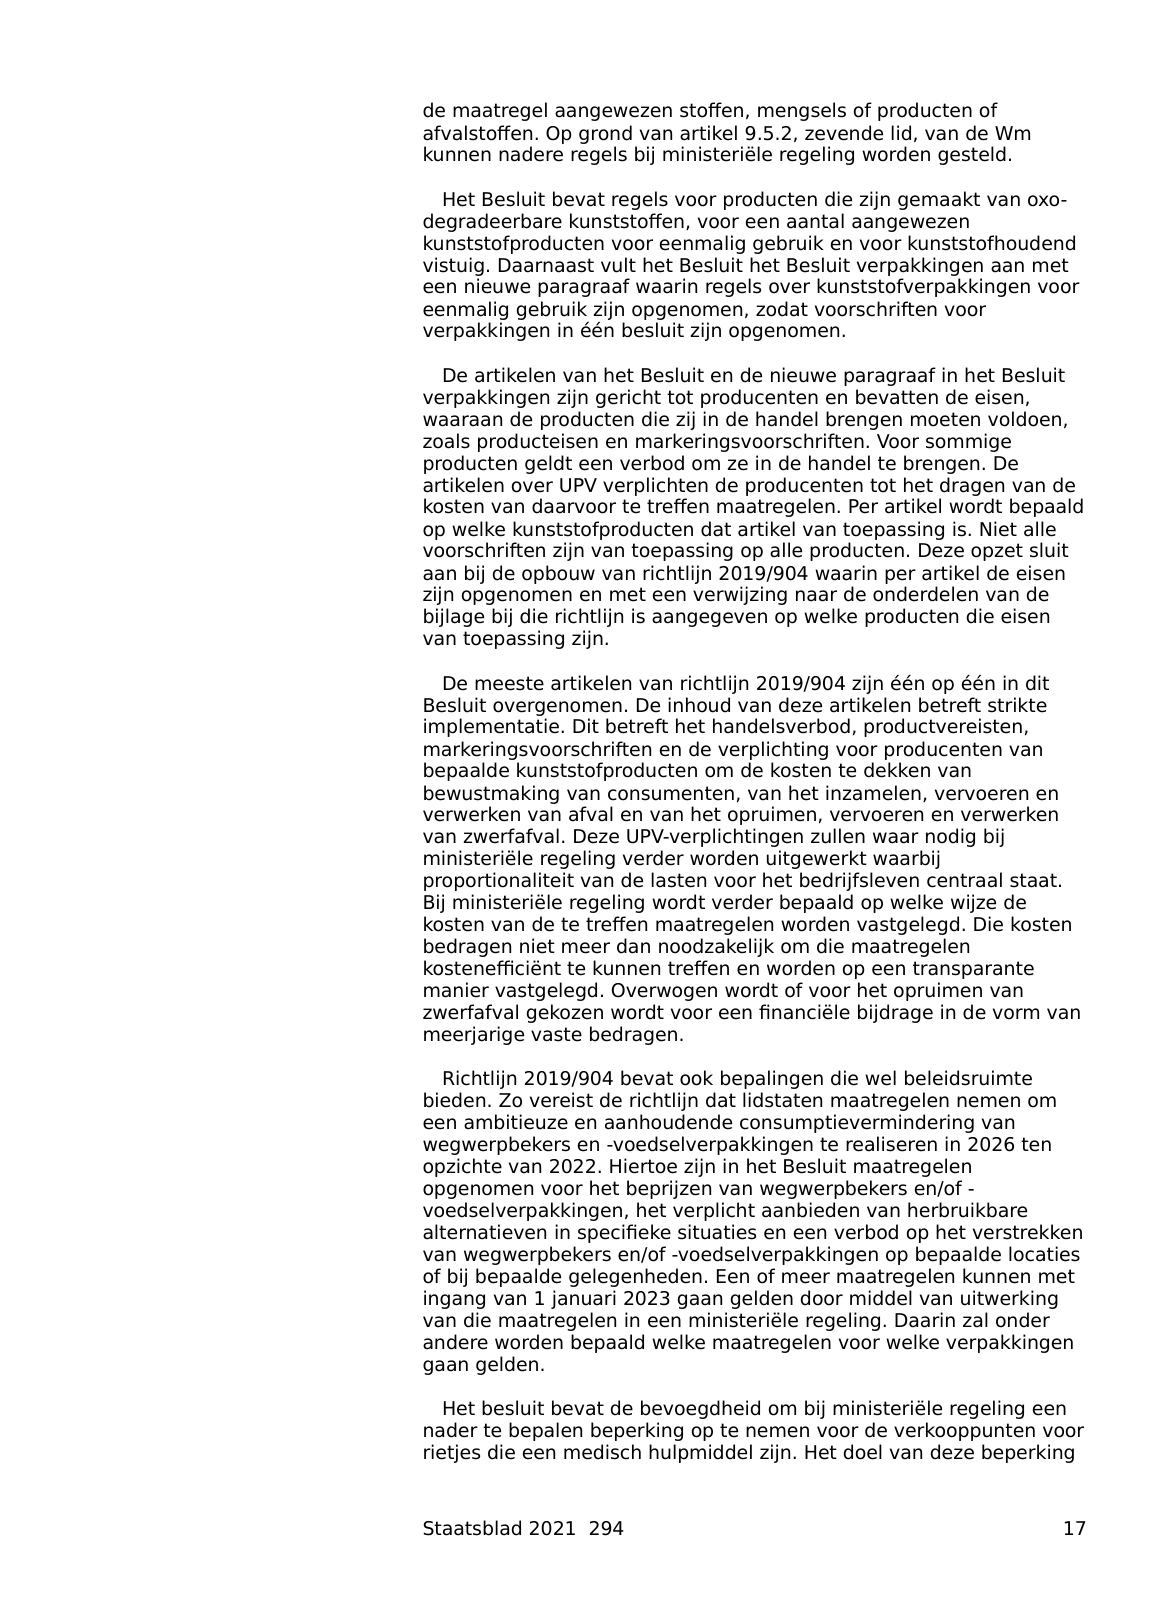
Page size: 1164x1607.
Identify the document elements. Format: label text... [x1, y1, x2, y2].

text de maatregel aangewezen stoffen, mengsels of producten of afvalstoffen. Op grond van artikel 9.5.2, zevende lid, van de Wm kunnen nadere regels bij ministeriële regeling worden gesteld. [422, 100, 1087, 166]
text De meeste artikelen van richtlijn 2019/904 zijn één op één in dit Besluit overgenomen. De inhoud van deze artikelen betreft strikte implementatie. Dit betreft het handelsverbod, productvereisten, markeringsvoorschriften en de verplichting voor producenten van bepaalde kunststofproducten om de kosten te dekken van bewustmaking van consumenten, van het inzamelen, vervoeren en verwerken van afval en van het opruimen, vervoeren en verwerken van zwerfafval. Deze UPV-verplichtingen zullen waar nodig bij ministeriële regeling verder worden uitgewerkt waarbij proportionaliteit van de lasten voor het bedrijfsleven centraal staat. Bij ministeriële regeling wordt verder bepaald op welke wijze de kosten van de te treffen maatregelen worden vastgelegd. Die kosten bedragen niet meer dan noodzakelijk om die maatregelen kostenefficiënt te kunnen treffen en worden op een transparante manier vastgelegd. Overwogen wordt of voor het opruimen van zwerfafval gekozen wordt voor een financiële bijdrage in de vorm van meerjarige vaste bedragen. [422, 672, 1087, 1046]
text Het Besluit bevat regels voor producten die zijn gemaakt van oxo-degradeerbare kunststoffen, voor een aantal aangewezen kunststofproducten voor eenmalig gebruik en voor kunststofhoudend vistuig. Daarnaast vult het Besluit het Besluit verpakkingen aan met een nieuwe paragraaf waarin regels over kunststofverpakkingen voor eenmalig gebruik zijn opgenomen, zodat voorschriften voor verpakkingen in één besluit zijn opgenomen. [422, 188, 1087, 342]
text De artikelen van het Besluit en de nieuwe paragraaf in het Besluit verpakkingen zijn gericht tot producenten en bevatten de eisen, waaraan de producten die zij in de handel brengen moeten voldoen, zoals producteisen en markeringsvoorschriften. Voor sommige producten geldt een verbod om ze in de handel te brengen. De artikelen over UPV verplichten de producenten tot het dragen van de kosten van daarvoor te treffen maatregelen. Per artikel wordt bepaald op welke kunststofproducten dat artikel van toepassing is. Niet alle voorschriften zijn van toepassing op alle producten. Deze opzet sluit aan bij de opbouw van richtlijn 2019/904 waarin per artikel de eisen zijn opgenomen en met een verwijzing naar de onderdelen van de bijlage bij die richtlijn is aangegeven op welke producten die eisen van toepassing zijn. [422, 364, 1087, 650]
text Richtlijn 2019/904 bevat ook bepalingen die wel beleidsruimte bieden. Zo vereist de richtlijn dat lidstaten maatregelen nemen om een ambitieuze en aanhoudende consumptievermindering van wegwerpbekers en -voedselverpakkingen te realiseren in 2026 ten opzichte van 2022. Hiertoe zijn in het Besluit maatregelen opgenomen voor het beprijzen van wegwerpbekers en/of -voedselverpakkingen, het verplicht aanbieden van herbruikbare alternatieven in specifieke situaties en een verbod op het verstrekken van wegwerpbekers en/of -voedselverpakkingen op bepaalde locaties of bij bepaalde gelegenheden. Een of meer maatregelen kunnen met ingang van 1 januari 2023 gaan gelden door middel van uitwerking van die maatregelen in een ministeriële regeling. Daarin zal onder andere worden bepaald welke maatregelen voor welke verpakkingen gaan gelden. [422, 1068, 1087, 1376]
text Het besluit bevat de bevoegdheid om bij ministeriële regeling een nader te bepalen beperking op te nemen voor de verkooppunten voor rietjes die een medisch hulpmiddel zijn. Het doel van deze beperking [422, 1398, 1087, 1464]
